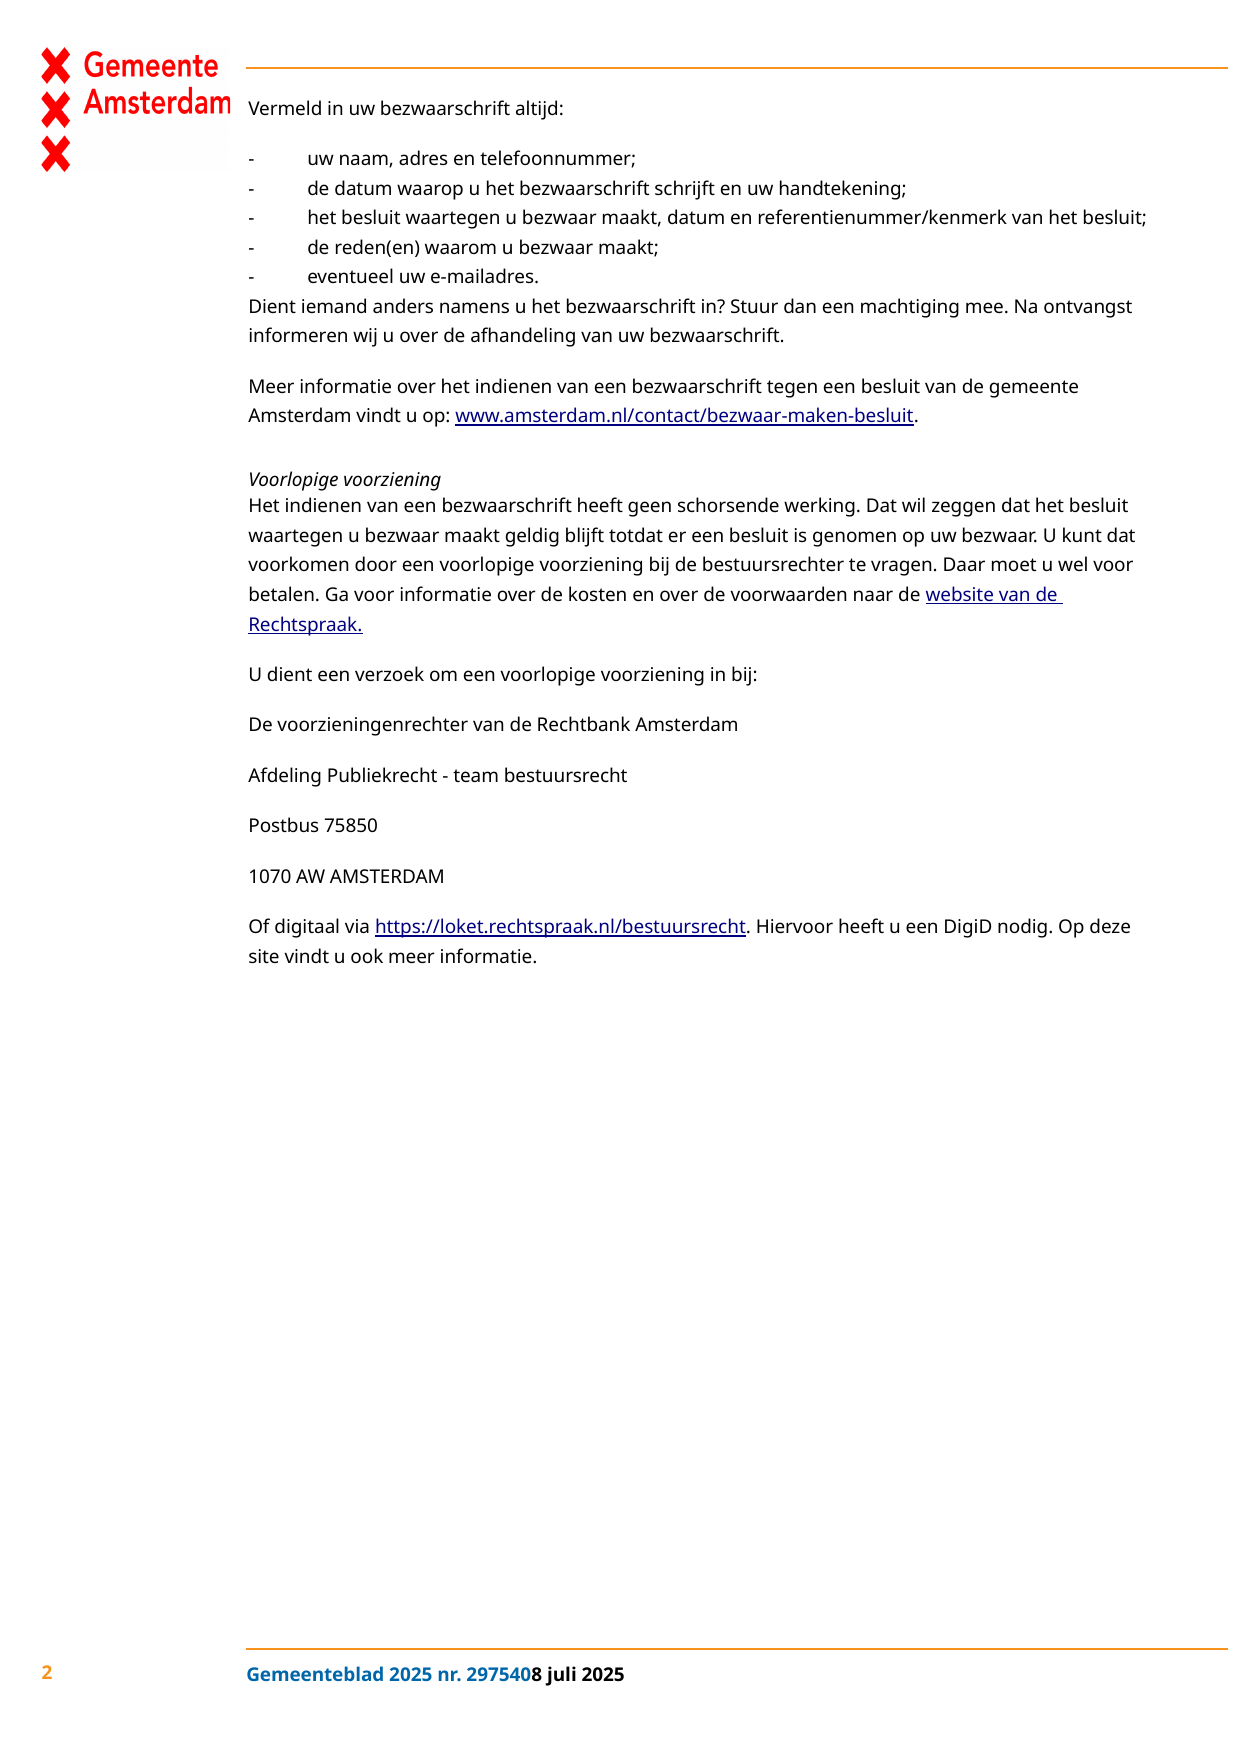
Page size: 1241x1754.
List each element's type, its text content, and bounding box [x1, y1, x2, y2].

text Voorlopige voorziening [248, 467, 1152, 492]
text Dient iemand anders namens u het bezwaarschrift in? Stuur dan een machtiging mee. Na ontvangst informeren wij u over de afhandeling van uw bezwaarschrift. [248, 293, 1152, 348]
text Afdeling Publiekrecht - team bestuursrecht [248, 762, 1152, 788]
text De voorzieningenrechter van de Rechtbank Amsterdam [248, 712, 1152, 737]
text Het indienen van een bezwaarschrift heeft geen schorsende werking. Dat wil zeggen dat het besluit waartegen u bezwaar maakt geldig blijft totdat er een besluit is genomen op uw bezwaar. U kunt dat voorkomen door een voorlopige voorziening bij de bestuursrechter te vragen. Daar moet u wel voor betalen. Ga voor informatie over de kosten en over de voorwaarden naar de website van de Rechtspraak. [248, 492, 1152, 636]
text Postbus 75850 [248, 812, 1152, 838]
text Of digitaal via https://loket.rechtspraak.nl/bestuursrecht. Hiervoor heeft u een DigiD nodig. Op deze site vindt u ook meer informatie. [248, 913, 1152, 968]
picture [41, 47, 231, 172]
text Meer informatie over het indienen van een bezwaarschrift tegen een besluit van de gemeente Amsterdam vindt u op: www.amsterdam.nl/contact/bezwaar-maken-besluit. [248, 373, 1152, 428]
list het besluit waartegen u bezwaar maakt, datum en referentienummer/kenmerk van het besluit; [248, 204, 1152, 230]
list uw naam, adres en telefoonnummer; [248, 145, 1152, 171]
text 1070 AW AMSTERDAM [248, 863, 1152, 888]
list de reden(en) waarom u bezwaar maakt; [248, 234, 1152, 260]
text U dient een verzoek om een voorlopige voorziening in bij: [248, 661, 1152, 687]
list de datum waarop u het bezwaarschrift schrijft en uw handtekening; [248, 175, 1152, 201]
text Vermeld in uw bezwaarschrift altijd: [248, 95, 1152, 121]
list eventueel uw e-mailadres. [248, 263, 1152, 289]
